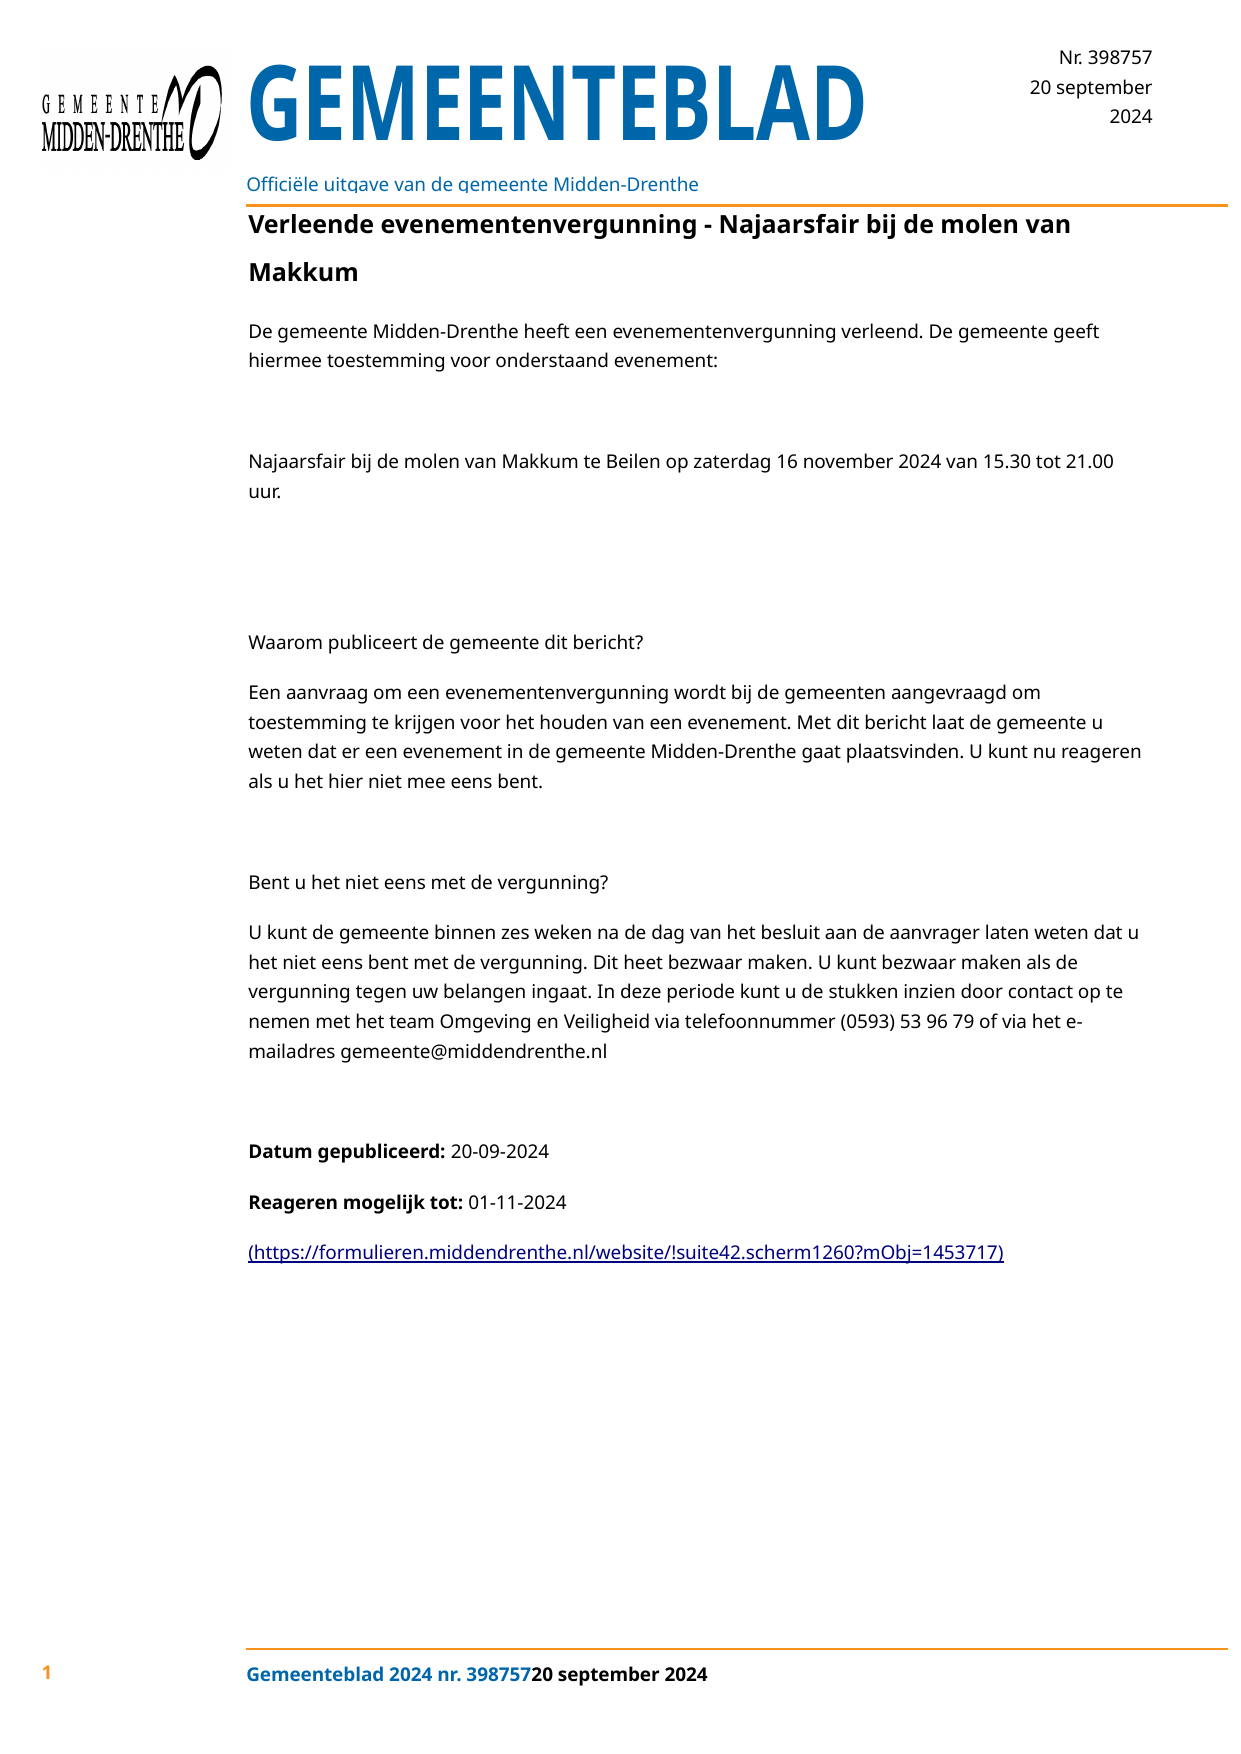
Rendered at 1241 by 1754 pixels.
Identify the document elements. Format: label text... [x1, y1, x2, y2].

text Bent u het niet eens met de vergunning? [248, 869, 1152, 895]
text Een aanvraag om een evenementenvergunning wordt bij de gemeenten aangevraagd om toestemming te krijgen voor het houden van een evenement. Met dit bericht laat de gemeente u weten dat er een evenement in de gemeente Midden-Drenthe gaat plaatsvinden. U kunt nu reageren als u het hier niet mee eens bent. [248, 679, 1152, 794]
picture [41, 47, 231, 172]
text Waarom publiceert de gemeente dit bericht? [248, 629, 1152, 655]
text Reageren mogelijk tot: 01-11-2024 [248, 1189, 1152, 1215]
text Datum gepubliceerd: 20-09-2024 [248, 1139, 1152, 1164]
text Najaarsfair bij de molen van Makkum te Beilen op zaterdag 16 november 2024 van 15.30 tot 21.00 uur. [248, 448, 1152, 504]
text De gemeente Midden-Drenthe heeft een evenementenvergunning verleend. De gemeente geeft hiermee toestemming voor onderstaand evenement: [248, 318, 1152, 373]
text Verleende evenementenvergunning - Najaarsfair bij de molen van Makkum [248, 207, 1152, 288]
text (https://formulieren.middendrenthe.nl/website/!suite42.scherm1260?mObj=1453717) [248, 1239, 1152, 1265]
text U kunt de gemeente binnen zes weken na de dag van het besluit aan de aanvrager laten weten dat u het niet eens bent met de vergunning. Dit heet bezwaar maken. U kunt bezwaar maken als de vergunning tegen uw belangen ingaat. In deze periode kunt u de stukken inzien door contact op te nemen met het team Omgeving en Veiligheid via telefoonnummer (0593) 53 96 79 of via het e-mailadres gemeente@middendrenthe.nl [248, 919, 1152, 1064]
